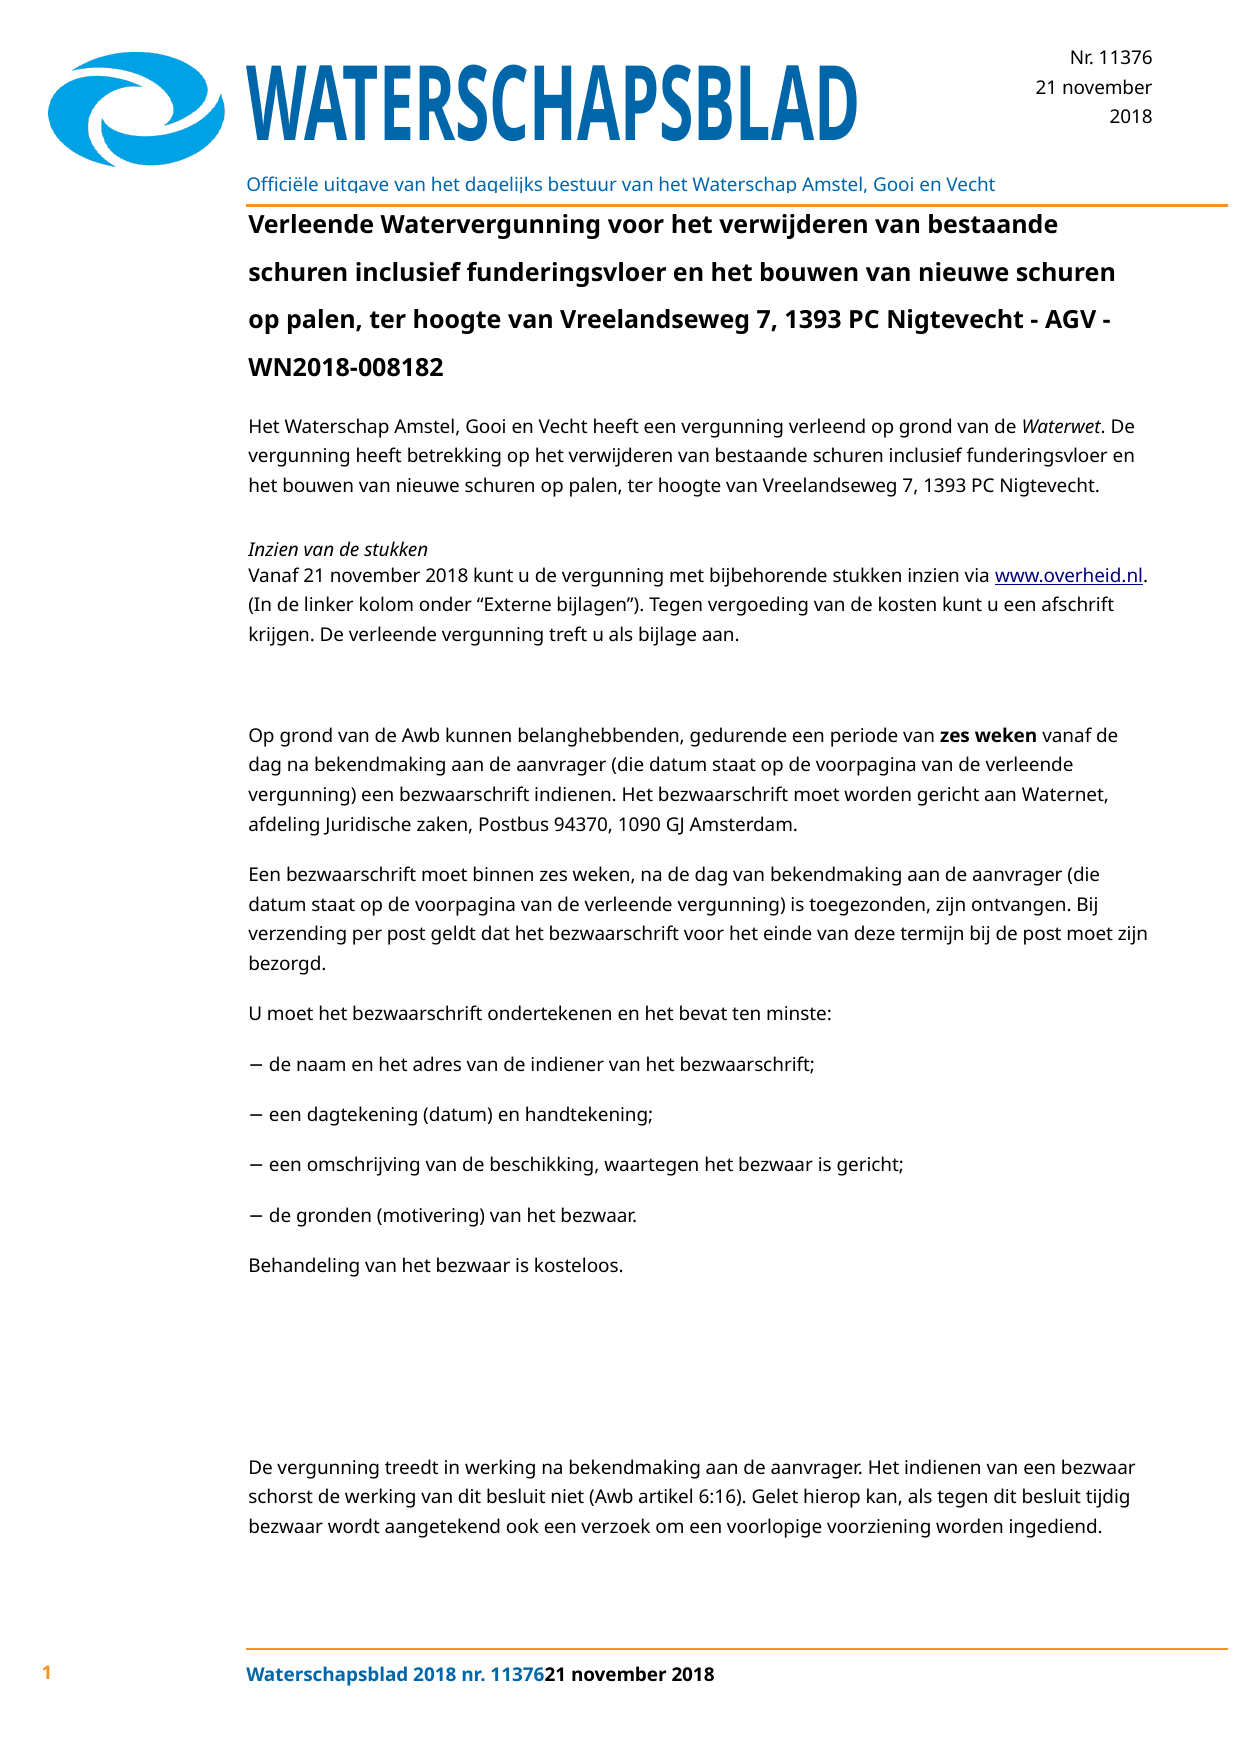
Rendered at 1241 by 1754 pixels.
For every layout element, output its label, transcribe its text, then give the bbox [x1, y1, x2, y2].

text − de gronden (motivering) van het bezwaar. [248, 1202, 1152, 1228]
text Vanaf 21 november 2018 kunt u de vergunning met bijbehorende stukken inzien via www.overheid.nl. (In de linker kolom onder “Externe bijlagen”). Tegen vergoeding van de kosten kunt u een afschrift krijgen. De verleende vergunning treft u als bijlage aan. [248, 562, 1152, 647]
text Op grond van de Awb kunnen belanghebbenden, gedurende een periode van zes weken vanaf de dag na bekendmaking aan de aanvrager (die datum staat op de voorpagina van de verleende vergunning) een bezwaarschrift indienen. Het bezwaarschrift moet worden gericht aan Waternet, afdeling Juridische zaken, Postbus 94370, 1090 GJ Amsterdam. [248, 722, 1152, 836]
text De vergunning treedt in werking na bekendmaking aan de aanvrager. Het indienen van een bezwaar schorst de werking van dit besluit niet (Awb artikel 6:16). Gelet hierop kan, als tegen dit besluit tijdig bezwaar wordt aangetekend ook een verzoek om een voorlopige voorziening worden ingediend. [248, 1454, 1152, 1539]
text − de naam en het adres van de indiener van het bezwaarschrift; [248, 1051, 1152, 1076]
text Verleende Watervergunning voor het verwijderen van bestaande schuren inclusief funderingsvloer en het bouwen van nieuwe schuren op palen, ter hoogte van Vreelandseweg 7, 1393 PC Nigtevecht - AGV - WN2018-008182 [248, 207, 1152, 384]
text U moet het bezwaarschrift ondertekenen en het bevat ten minste: [248, 1000, 1152, 1026]
picture [41, 47, 231, 172]
text − een dagtekening (datum) en handtekening; [248, 1101, 1152, 1127]
text Inzien van de stukken [248, 536, 1152, 562]
text Behandeling van het bezwaar is kosteloos. [248, 1252, 1152, 1278]
text Het Waterschap Amstel, Gooi en Vecht heeft een vergunning verleend op grond van de Waterwet. De vergunning heeft betrekking op het verwijderen van bestaande schuren inclusief funderingsvloer en het bouwen van nieuwe schuren op palen, ter hoogte van Vreelandseweg 7, 1393 PC Nigtevecht. [248, 413, 1152, 498]
text − een omschrijving van de beschikking, waartegen het bezwaar is gericht; [248, 1152, 1152, 1177]
text Een bezwaarschrift moet binnen zes weken, na de dag van bekendmaking aan de aanvrager (die datum staat op de voorpagina van de verleende vergunning) is toegezonden, zijn ontvangen. Bij verzending per post geldt dat het bezwaarschrift voor het einde van deze termijn bij de post moet zijn bezorgd. [248, 861, 1152, 976]
